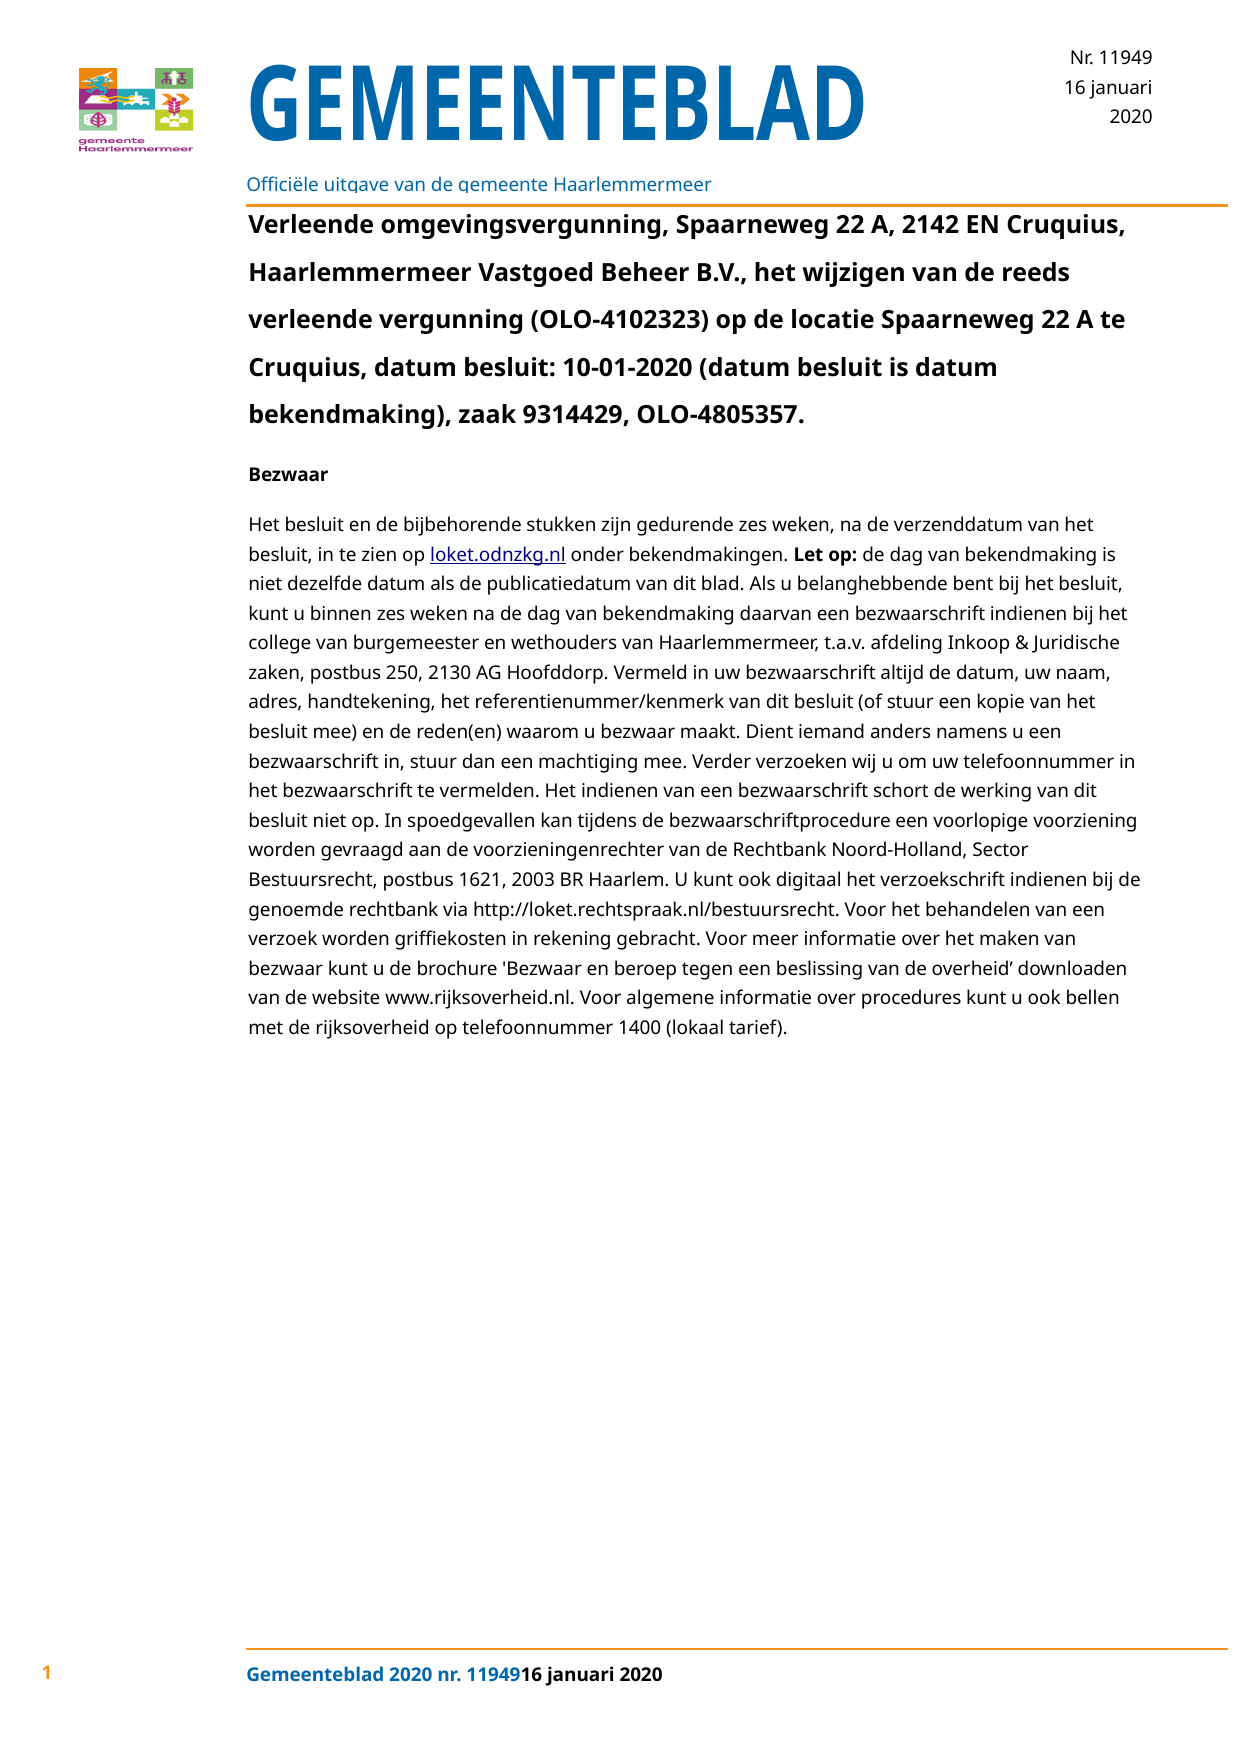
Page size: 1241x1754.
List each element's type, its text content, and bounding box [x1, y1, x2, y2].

text Het besluit en de bijbehorende stukken zijn gedurende zes weken, na de verzenddatum van het besluit, in te zien op loket.odnzkg.nl onder bekendmakingen. Let op: de dag van bekendmaking is niet dezelfde datum als de publicatiedatum van dit blad. Als u belanghebbende bent bij het besluit, kunt u binnen zes weken na de dag van bekendmaking daarvan een bezwaarschrift indienen bij het college van burgemeester en wethouders van Haarlemmermeer, t.a.v. afdeling Inkoop & Juridische zaken, postbus 250, 2130 AG Hoofddorp. Vermeld in uw bezwaarschrift altijd de datum, uw naam, adres, handtekening, het referentienummer/kenmerk van dit besluit (of stuur een kopie van het besluit mee) en de reden(en) waarom u bezwaar maakt. Dient iemand anders namens u een bezwaarschrift in, stuur dan een machtiging mee. Verder verzoeken wij u om uw telefoonnummer in het bezwaarschrift te vermelden. Het indienen van een bezwaarschrift schort de werking van dit besluit niet op. In spoedgevallen kan tijdens de bezwaarschriftprocedure een voorlopige voorziening worden gevraagd aan de voorzieningenrechter van de Rechtbank Noord-Holland, Sector Bestuursrecht, postbus 1621, 2003 BR Haarlem. U kunt ook digitaal het verzoekschrift indienen bij de genoemde rechtbank via http://loket.rechtspraak.nl/bestuursrecht. Voor het behandelen van een verzoek worden griffiekosten in rekening gebracht. Voor meer informatie over het maken van bezwaar kunt u de brochure 'Bezwaar en beroep tegen een beslissing van de overheid’ downloaden van de website www.rijksoverheid.nl. Voor algemene informatie over procedures kunt u ook bellen met de rijksoverheid op telefoonnummer 1400 (lokaal tarief). [248, 511, 1152, 1040]
text Bezwaar [248, 461, 1152, 486]
text Verleende omgevingsvergunning, Spaarneweg 22 A, 2142 EN Cruquius, Haarlemmermeer Vastgoed Beheer B.V., het wijzigen van de reeds verleende vergunning (OLO-4102323) op de locatie Spaarneweg 22 A te Cruquius, datum besluit: 10-01-2020 (datum besluit is datum bekendmaking), zaak 9314429, OLO-4805357. [248, 207, 1152, 431]
picture [41, 47, 231, 172]
